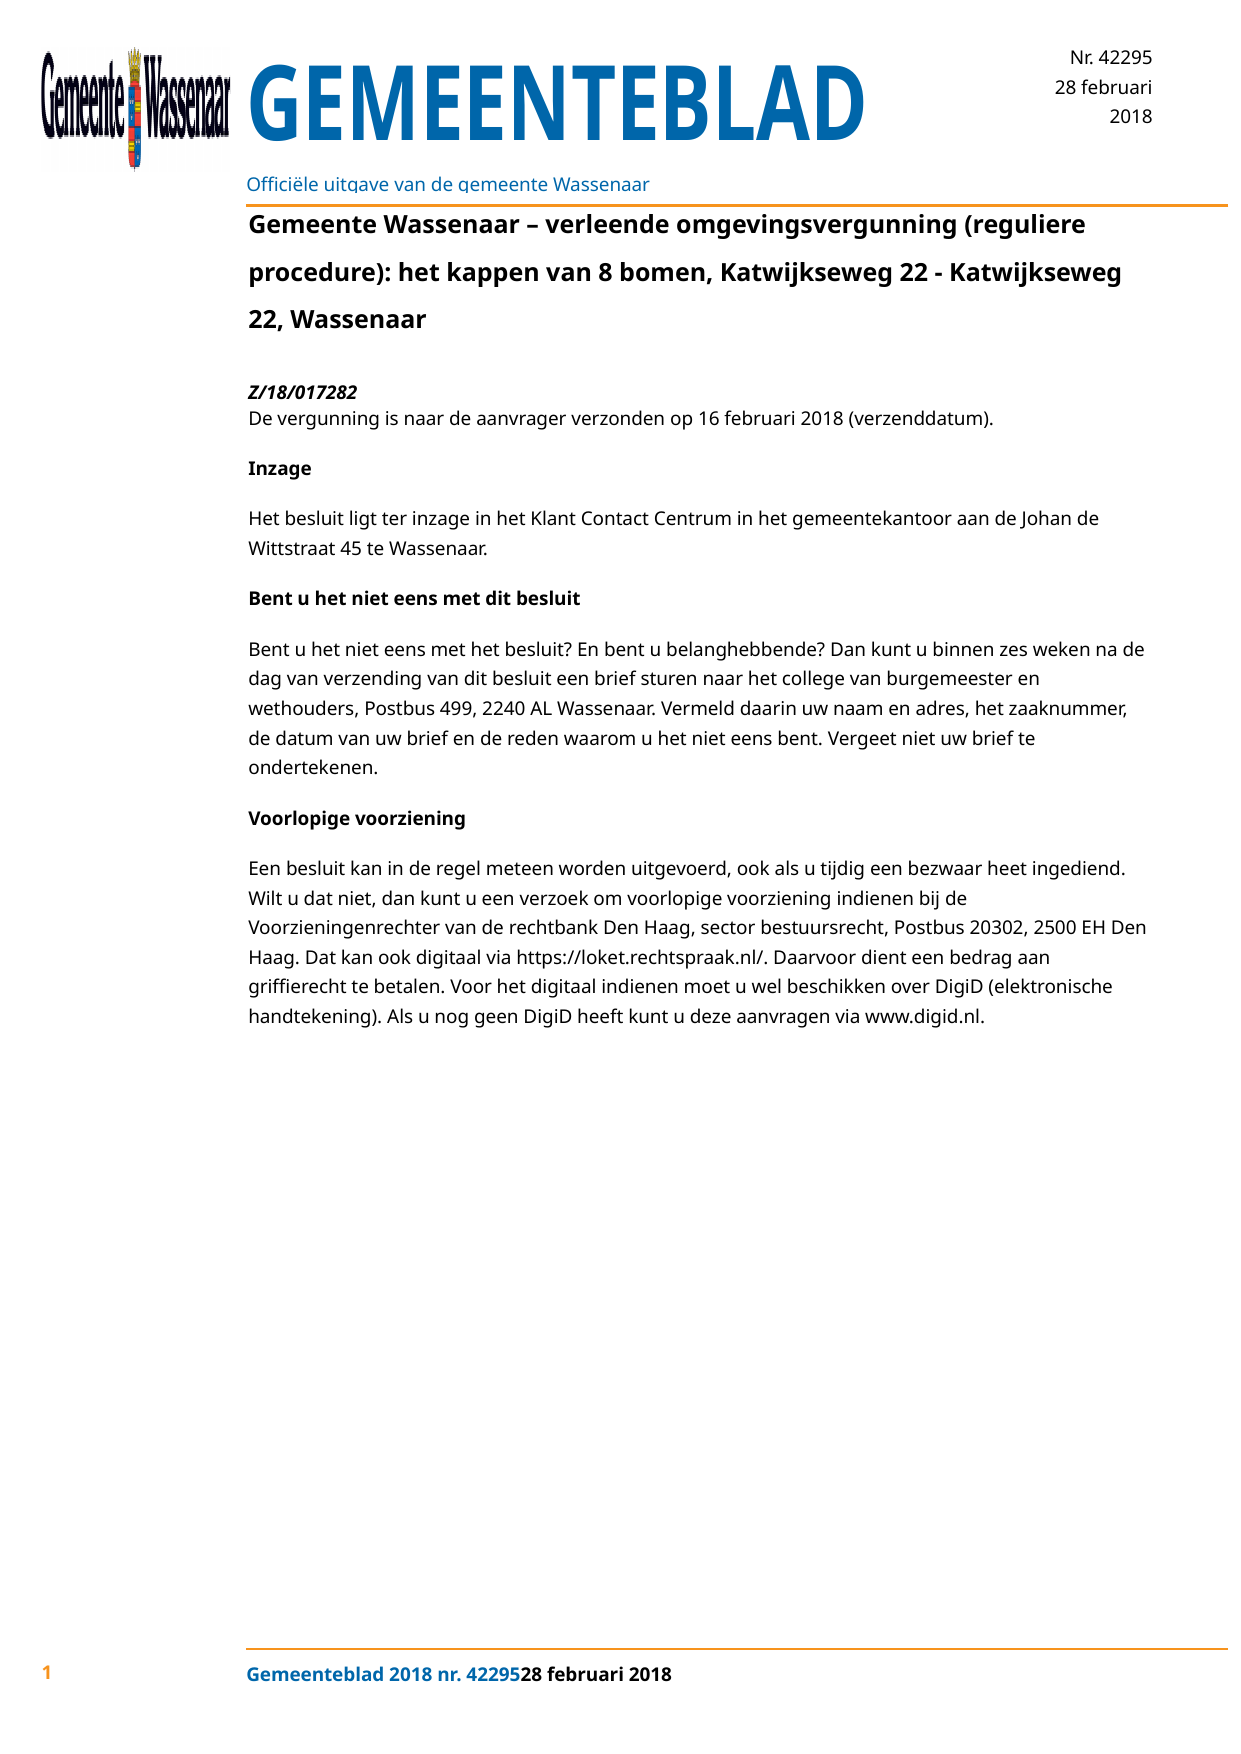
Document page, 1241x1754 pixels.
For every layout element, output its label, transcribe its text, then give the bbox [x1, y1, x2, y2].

text Z/18/017282 [248, 379, 1152, 405]
text Bent u het niet eens met het besluit? En bent u belanghebbende? Dan kunt u binnen zes weken na de dag van verzending van dit besluit een brief sturen naar het college van burgemeester en wethouders, Postbus 499, 2240 AL Wassenaar. Vermeld daarin uw naam en adres, het zaaknummer, de datum van uw brief en de reden waarom u het niet eens bent. Vergeet niet uw brief te ondertekenen. [248, 636, 1152, 780]
text Voorlopige voorziening [248, 805, 1152, 831]
text Bent u het niet eens met dit besluit [248, 586, 1152, 611]
text Inzage [248, 455, 1152, 481]
text De vergunning is naar de aanvrager verzonden op 16 februari 2018 (verzenddatum). [248, 405, 1152, 431]
text Een besluit kan in de regel meteen worden uitgevoerd, ook als u tijdig een bezwaar heet ingediend. Wilt u dat niet, dan kunt u een verzoek om voorlopige voorziening indienen bij de Voorzieningenrechter van de rechtbank Den Haag, sector bestuursrecht, Postbus 20302, 2500 EH Den Haag. Dat kan ook digitaal via https://loket.rechtspraak.nl/. Daarvoor dient een bedrag aan griffierecht te betalen. Voor het digitaal indienen moet u wel beschikken over DigiD (elektronische handtekening). Als u nog geen DigiD heeft kunt u deze aanvragen via www.digid.nl. [248, 855, 1152, 1029]
text Het besluit ligt ter inzage in het Klant Contact Centrum in het gemeentekantoor aan de Johan de Wittstraat 45 te Wassenaar. [248, 506, 1152, 561]
text Gemeente Wassenaar – verleende omgevingsvergunning (reguliere procedure): het kappen van 8 bomen, Katwijkseweg 22 - Katwijkseweg 22, Wassenaar [248, 207, 1152, 336]
picture [41, 47, 231, 172]
